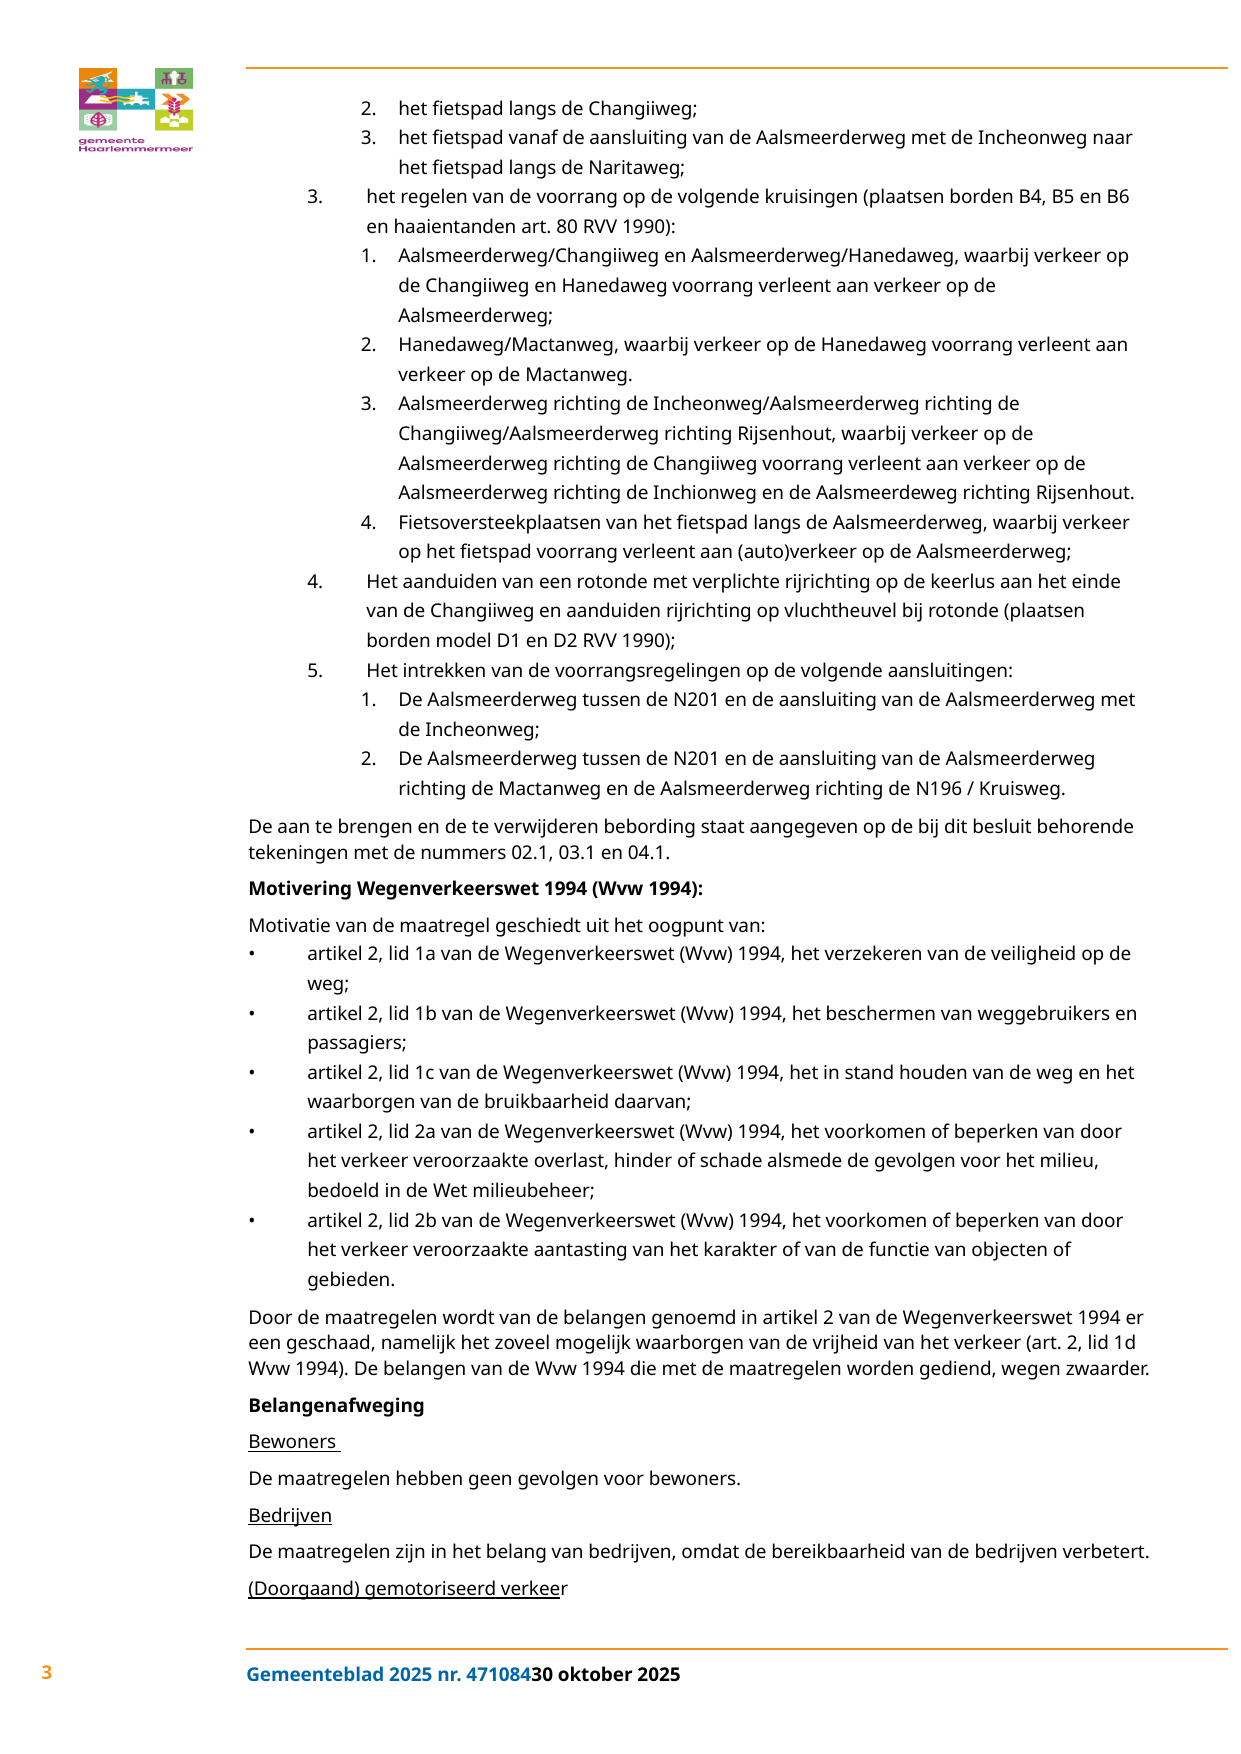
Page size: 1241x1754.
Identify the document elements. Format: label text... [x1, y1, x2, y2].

list artikel 2, lid 2b van de Wegenverkeerswet (Wvw) 1994, het voorkomen of beperken van door het verkeer veroorzaakte aantasting van het karakter of van de functie van objecten of gebieden. [248, 1207, 1152, 1292]
text Bewoners [248, 1429, 1152, 1454]
text Door de maatregelen wordt van de belangen genoemd in artikel 2 van de Wegenverkeerswet 1994 er een geschaad, namelijk het zoveel mogelijk waarborgen van de vrijheid van het verkeer (art. 2, lid 1d Wvw 1994). De belangen van de Wvw 1994 die met de maatregelen worden gediend, wegen zwaarder. [248, 1304, 1152, 1381]
text De maatregelen hebben geen gevolgen voor bewoners. [248, 1465, 1152, 1491]
list Hanedaweg/Mactanweg, waarbij verkeer op de Hanedaweg voorrang verleent aan verkeer op de Mactanweg. [361, 331, 1152, 387]
list De Aalsmeerderweg tussen de N201 en de aansluiting van de Aalsmeerderweg richting de Mactanweg en de Aalsmeerderweg richting de N196 / Kruisweg. [361, 746, 1152, 801]
text Belangenafweging [248, 1392, 1152, 1418]
text Motivering Wegenverkeerswet 1994 (Wvw 1994): [248, 876, 1152, 901]
list het regelen van de voorrang op de volgende kruisingen (plaatsen borden B4, B5 en B6 en haaientanden art. 80 RVV 1990): [307, 183, 1152, 239]
list Het intrekken van de voorrangsregelingen op de volgende aansluitingen: [307, 657, 1152, 683]
list artikel 2, lid 1a van de Wegenverkeerswet (Wvw) 1994, het verzekeren van de veiligheid op de weg; [248, 941, 1152, 996]
picture [41, 47, 231, 172]
list Aalsmeerderweg richting de Incheonweg/Aalsmeerderweg richting de Changiiweg/Aalsmeerderweg richting Rijsenhout, waarbij verkeer op de Aalsmeerderweg richting de Changiiweg voorrang verleent aan verkeer op de Aalsmeerderweg richting de Inchionweg en de Aalsmeerdeweg richting Rijsenhout. [361, 391, 1152, 505]
text (Doorgaand) gemotoriseerd verkeer [248, 1575, 1152, 1601]
list De Aalsmeerderweg tussen de N201 en de aansluiting van de Aalsmeerderweg met de Incheonweg; [361, 686, 1152, 742]
list het fietspad langs de Changiiweg; [361, 95, 1152, 121]
text Bedrijven [248, 1502, 1152, 1528]
list artikel 2, lid 1b van de Wegenverkeerswet (Wvw) 1994, het beschermen van weggebruikers en passagiers; [248, 1000, 1152, 1055]
list Aalsmeerderweg/Changiiweg en Aalsmeerderweg/Hanedaweg, waarbij verkeer op de Changiiweg en Hanedaweg voorrang verleent aan verkeer op de Aalsmeerderweg; [361, 243, 1152, 328]
text De maatregelen zijn in het belang van bedrijven, omdat de bereikbaarheid van de bedrijven verbetert. [248, 1539, 1152, 1564]
list Fietsoversteekplaatsen van het fietspad langs de Aalsmeerderweg, waarbij verkeer op het fietspad voorrang verleent aan (auto)verkeer op de Aalsmeerderweg; [361, 509, 1152, 564]
list Het aanduiden van een rotonde met verplichte rijrichting op de keerlus aan het einde van de Changiiweg en aanduiden rijrichting op vluchtheuvel bij rotonde (plaatsen borden model D1 en D2 RVV 1990); [307, 568, 1152, 653]
list artikel 2, lid 2a van de Wegenverkeerswet (Wvw) 1994, het voorkomen of beperken van door het verkeer veroorzaakte overlast, hinder of schade alsmede de gevolgen voor het milieu, bedoeld in de Wet milieubeheer; [248, 1118, 1152, 1203]
text Motivatie van de maatregel geschiedt uit het oogpunt van: [248, 912, 1152, 938]
text De aan te brengen en de te verwijderen bebording staat aangegeven op de bij dit besluit behorende tekeningen met de nummers 02.1, 03.1 en 04.1. [248, 813, 1152, 864]
list artikel 2, lid 1c van de Wegenverkeerswet (Wvw) 1994, het in stand houden van de weg en het waarborgen van de bruikbaarheid daarvan; [248, 1059, 1152, 1114]
list het fietspad vanaf de aansluiting van de Aalsmeerderweg met de Incheonweg naar het fietspad langs de Naritaweg; [361, 124, 1152, 180]
